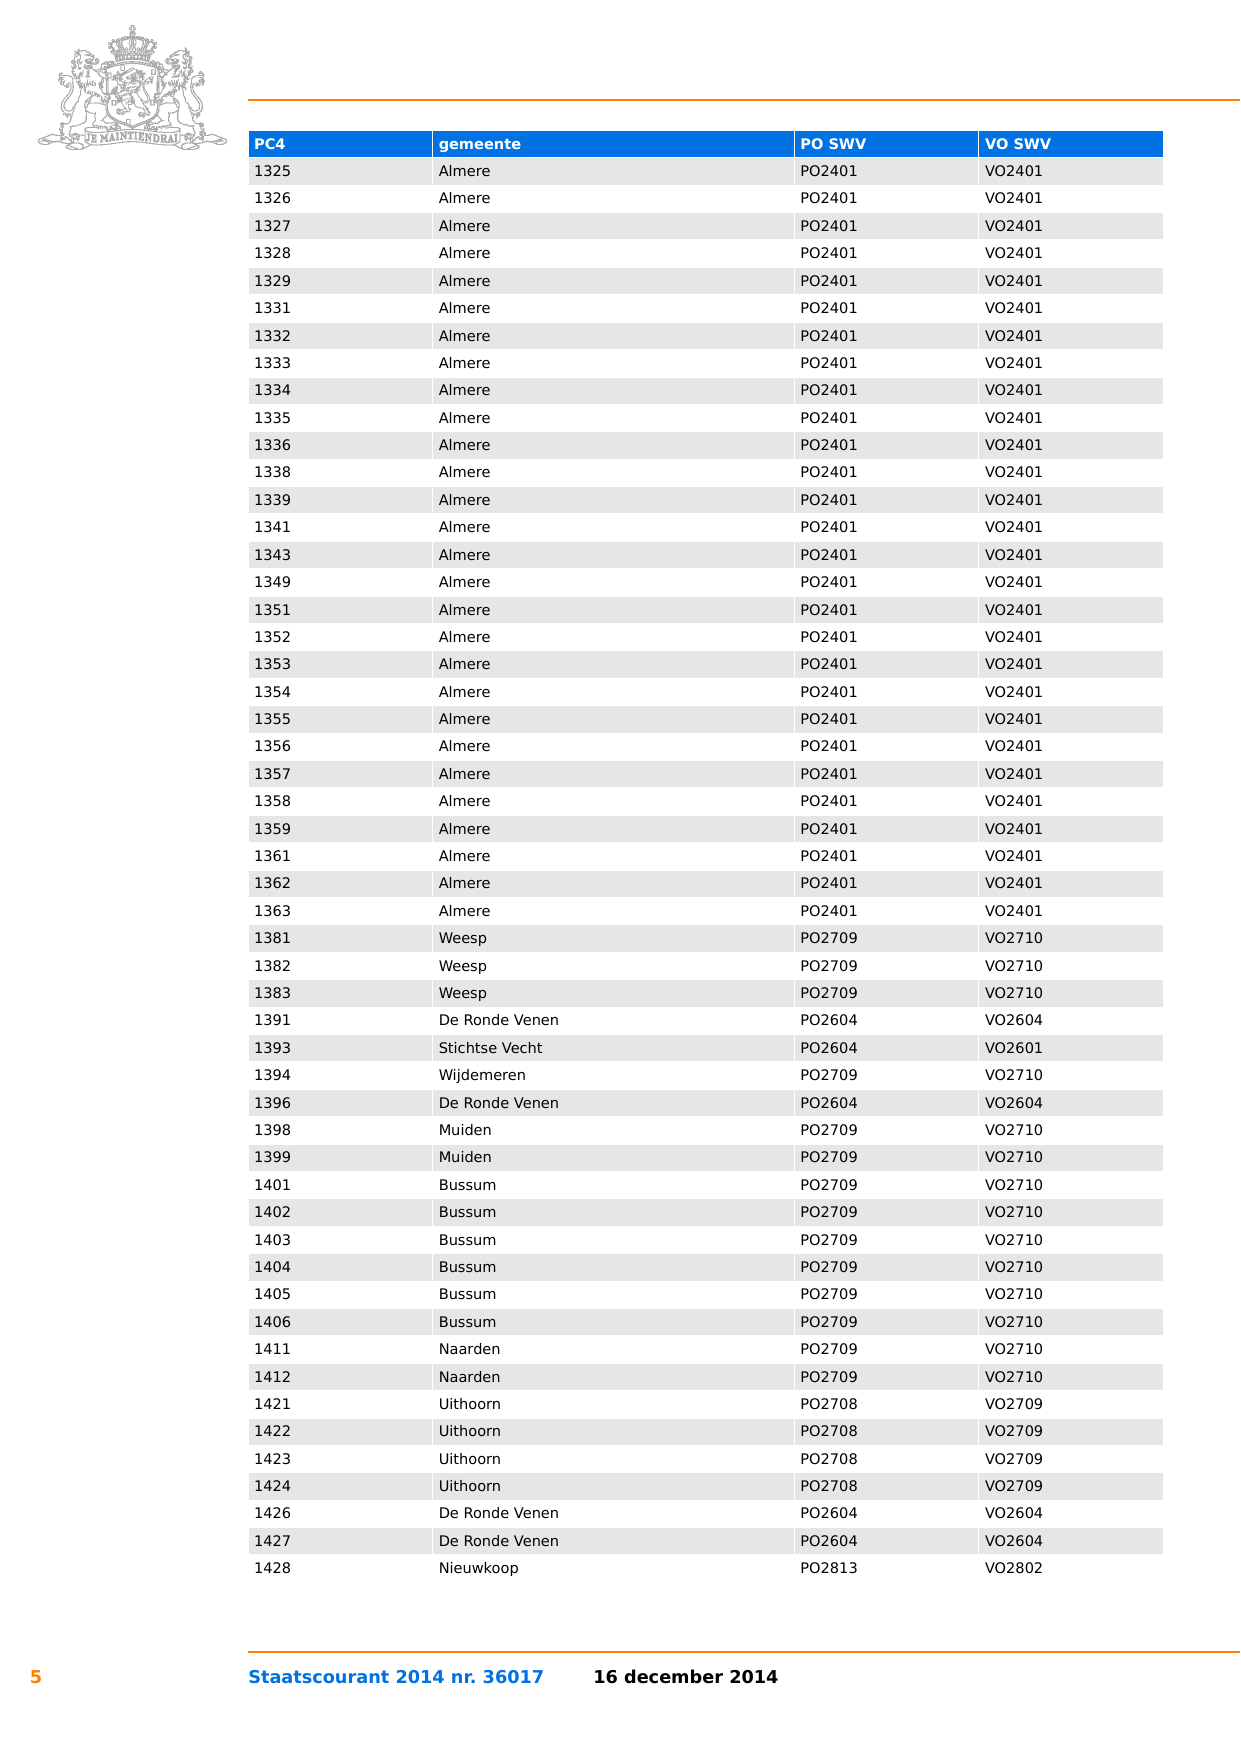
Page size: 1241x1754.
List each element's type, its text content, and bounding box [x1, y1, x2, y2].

table_cell De Ronde Venen [433, 1090, 794, 1116]
table_cell VO2710 [979, 1336, 1163, 1363]
table_cell 1326 [249, 186, 432, 212]
table_cell 1381 [249, 925, 432, 952]
table_cell 1329 [249, 268, 432, 294]
table_cell VO2710 [979, 1254, 1163, 1281]
table_cell VO2604 [979, 1501, 1163, 1527]
table_cell 1334 [249, 378, 432, 404]
table_cell Bussum [433, 1309, 794, 1335]
table_cell Muiden [433, 1145, 794, 1171]
table_cell VO2401 [979, 569, 1163, 596]
table_cell 1391 [249, 1008, 432, 1034]
table_cell 1424 [249, 1473, 432, 1500]
table_cell VO2401 [979, 350, 1163, 376]
table_cell PO2401 [795, 213, 978, 239]
table_cell 1325 [249, 158, 432, 185]
table_cell PO2709 [795, 1227, 978, 1253]
table_cell VO2401 [979, 241, 1163, 267]
table_cell Almere [433, 761, 794, 787]
table_cell Almere [433, 268, 794, 294]
table_cell Almere [433, 378, 794, 404]
table_cell 1402 [249, 1199, 432, 1226]
table_cell 1398 [249, 1117, 432, 1143]
table_cell VO2401 [979, 186, 1163, 212]
table_cell PO2401 [795, 898, 978, 924]
table_cell PO2708 [795, 1446, 978, 1472]
table_cell 1383 [249, 980, 432, 1007]
table_cell Almere [433, 241, 794, 267]
table_cell 1428 [249, 1556, 432, 1582]
table_cell Almere [433, 460, 794, 486]
table_cell PO2401 [795, 268, 978, 294]
table_cell PO2604 [795, 1528, 978, 1554]
table_cell VO2710 [979, 980, 1163, 1007]
table_cell 1403 [249, 1227, 432, 1253]
table_cell Weesp [433, 953, 794, 979]
table_cell Wijdemeren [433, 1063, 794, 1089]
table_cell Almere [433, 295, 794, 322]
table_cell PO2401 [795, 241, 978, 267]
table_cell VO2401 [979, 679, 1163, 705]
table_cell 1341 [249, 515, 432, 541]
table_cell 1339 [249, 487, 432, 513]
table_cell Almere [433, 487, 794, 513]
table_cell PO2401 [795, 679, 978, 705]
table_cell De Ronde Venen [433, 1501, 794, 1527]
table_cell 1362 [249, 871, 432, 897]
table_cell 1406 [249, 1309, 432, 1335]
table_cell VO2710 [979, 925, 1163, 952]
table_cell PO2709 [795, 1063, 978, 1089]
table_cell 1349 [249, 569, 432, 596]
table_cell 1421 [249, 1391, 432, 1417]
table_cell PO2401 [795, 432, 978, 459]
table_cell PO2401 [795, 624, 978, 650]
table_cell Almere [433, 186, 794, 212]
picture [38, 25, 227, 150]
table_cell PO2709 [795, 1282, 978, 1308]
table_cell VO2401 [979, 597, 1163, 623]
table_cell 1354 [249, 679, 432, 705]
table_cell 1352 [249, 624, 432, 650]
table_cell Almere [433, 789, 794, 815]
table_cell PO2401 [795, 405, 978, 431]
table_cell PO2401 [795, 460, 978, 486]
table_cell VO2710 [979, 1063, 1163, 1089]
table_cell 1423 [249, 1446, 432, 1472]
table_cell PO2709 [795, 1145, 978, 1171]
table_cell PO2401 [795, 158, 978, 185]
table_cell Bussum [433, 1199, 794, 1226]
table_cell 1351 [249, 597, 432, 623]
table_cell PO2401 [795, 378, 978, 404]
table_cell VO2401 [979, 761, 1163, 787]
table_cell VO2401 [979, 378, 1163, 404]
table_cell 1405 [249, 1282, 432, 1308]
table_cell PO2604 [795, 1501, 978, 1527]
table_cell Almere [433, 542, 794, 568]
table_cell VO2710 [979, 1145, 1163, 1171]
table_cell PO2401 [795, 871, 978, 897]
table_cell VO2401 [979, 323, 1163, 349]
table_cell Almere [433, 843, 794, 869]
table_cell Almere [433, 816, 794, 842]
table_cell PO2401 [795, 761, 978, 787]
table_cell De Ronde Venen [433, 1528, 794, 1554]
table_cell PO2401 [795, 323, 978, 349]
table_cell PO2401 [795, 542, 978, 568]
table_cell PO2401 [795, 651, 978, 678]
table_cell VO2401 [979, 624, 1163, 650]
table_cell 1343 [249, 542, 432, 568]
table_cell Almere [433, 898, 794, 924]
table_cell Uithoorn [433, 1391, 794, 1417]
table_cell VO2401 [979, 651, 1163, 678]
table_cell 1404 [249, 1254, 432, 1281]
table_cell PO2709 [795, 1364, 978, 1390]
table_cell PO2401 [795, 515, 978, 541]
table_cell Almere [433, 871, 794, 897]
table_cell Bussum [433, 1227, 794, 1253]
table_cell Bussum [433, 1282, 794, 1308]
table_cell VO2709 [979, 1446, 1163, 1472]
table_cell VO2710 [979, 953, 1163, 979]
table_cell 1422 [249, 1419, 432, 1445]
table_cell 1353 [249, 651, 432, 678]
table_cell PO2401 [795, 295, 978, 322]
table_cell VO2401 [979, 542, 1163, 568]
table_header PO SWV [795, 131, 978, 157]
table_cell VO2710 [979, 1117, 1163, 1143]
table_cell VO2401 [979, 816, 1163, 842]
table_cell VO2709 [979, 1391, 1163, 1417]
table_cell 1357 [249, 761, 432, 787]
table_cell Weesp [433, 925, 794, 952]
table_cell VO2709 [979, 1473, 1163, 1500]
table_cell Uithoorn [433, 1419, 794, 1445]
table_cell Almere [433, 213, 794, 239]
table_cell Almere [433, 624, 794, 650]
table_cell PO2708 [795, 1419, 978, 1445]
table_cell 1335 [249, 405, 432, 431]
table_cell Uithoorn [433, 1446, 794, 1472]
table_cell 1382 [249, 953, 432, 979]
table_cell Almere [433, 515, 794, 541]
table_cell VO2710 [979, 1227, 1163, 1253]
table_cell Bussum [433, 1254, 794, 1281]
table_cell VO2401 [979, 898, 1163, 924]
table_cell PO2709 [795, 1336, 978, 1363]
table_cell 1363 [249, 898, 432, 924]
table_cell VO2710 [979, 1172, 1163, 1198]
table_cell PO2401 [795, 186, 978, 212]
table_cell Weesp [433, 980, 794, 1007]
table_cell Almere [433, 706, 794, 733]
table_cell Almere [433, 651, 794, 678]
table_cell 1393 [249, 1035, 432, 1061]
table_cell VO2604 [979, 1528, 1163, 1554]
table_cell Naarden [433, 1364, 794, 1390]
table_cell 1332 [249, 323, 432, 349]
table_cell VO2604 [979, 1008, 1163, 1034]
table_cell PO2401 [795, 706, 978, 733]
table_cell 1333 [249, 350, 432, 376]
table_cell 1427 [249, 1528, 432, 1554]
table_cell VO2401 [979, 487, 1163, 513]
table_cell PO2709 [795, 925, 978, 952]
table_cell VO2710 [979, 1364, 1163, 1390]
table_cell 1356 [249, 734, 432, 760]
table_cell PO2401 [795, 350, 978, 376]
table_cell VO2401 [979, 515, 1163, 541]
table_cell De Ronde Venen [433, 1008, 794, 1034]
table_cell VO2710 [979, 1282, 1163, 1308]
table_cell 1394 [249, 1063, 432, 1089]
table_cell 1426 [249, 1501, 432, 1527]
table_cell Naarden [433, 1336, 794, 1363]
table_cell 1331 [249, 295, 432, 322]
table_cell VO2709 [979, 1419, 1163, 1445]
table_cell PO2604 [795, 1035, 978, 1061]
table_cell PO2709 [795, 1172, 978, 1198]
table_cell PO2709 [795, 980, 978, 1007]
table_header VO SWV [979, 131, 1163, 157]
table_cell VO2401 [979, 295, 1163, 322]
table_cell 1412 [249, 1364, 432, 1390]
table_cell Uithoorn [433, 1473, 794, 1500]
table_cell 1411 [249, 1336, 432, 1363]
table_cell VO2401 [979, 871, 1163, 897]
table_cell Almere [433, 323, 794, 349]
table_cell Almere [433, 158, 794, 185]
table_cell VO2401 [979, 405, 1163, 431]
table_cell 1361 [249, 843, 432, 869]
table_cell Almere [433, 569, 794, 596]
table_cell 1355 [249, 706, 432, 733]
table_cell PO2401 [795, 789, 978, 815]
table_cell VO2710 [979, 1309, 1163, 1335]
table_cell VO2401 [979, 432, 1163, 459]
table_cell Muiden [433, 1117, 794, 1143]
table_cell PO2401 [795, 843, 978, 869]
table_cell Almere [433, 405, 794, 431]
table_cell VO2710 [979, 1199, 1163, 1226]
table_cell Almere [433, 597, 794, 623]
table_cell Bussum [433, 1172, 794, 1198]
table_cell PO2401 [795, 569, 978, 596]
table_cell PO2709 [795, 1309, 978, 1335]
table_cell PO2604 [795, 1008, 978, 1034]
table_cell Stichtse Vecht [433, 1035, 794, 1061]
table_cell PO2709 [795, 953, 978, 979]
table_cell 1327 [249, 213, 432, 239]
table_cell 1399 [249, 1145, 432, 1171]
table_cell VO2601 [979, 1035, 1163, 1061]
table_cell Almere [433, 679, 794, 705]
table_cell VO2401 [979, 706, 1163, 733]
table_cell VO2401 [979, 843, 1163, 869]
table_cell Almere [433, 734, 794, 760]
table_cell 1359 [249, 816, 432, 842]
table_cell 1338 [249, 460, 432, 486]
table_cell VO2401 [979, 158, 1163, 185]
table_cell VO2604 [979, 1090, 1163, 1116]
table_cell PO2604 [795, 1090, 978, 1116]
table_cell VO2802 [979, 1556, 1163, 1582]
table_cell 1336 [249, 432, 432, 459]
table_cell 1358 [249, 789, 432, 815]
table_cell PO2401 [795, 597, 978, 623]
table_cell PO2401 [795, 816, 978, 842]
table_cell PO2708 [795, 1473, 978, 1500]
table_header gemeente [433, 131, 794, 157]
table_cell Almere [433, 432, 794, 459]
table_cell 1328 [249, 241, 432, 267]
table_cell PO2401 [795, 734, 978, 760]
table_cell PO2813 [795, 1556, 978, 1582]
table_cell 1396 [249, 1090, 432, 1116]
table_header PC4 [249, 131, 432, 157]
table_cell PO2708 [795, 1391, 978, 1417]
table_cell Nieuwkoop [433, 1556, 794, 1582]
table_cell VO2401 [979, 789, 1163, 815]
table_cell PO2709 [795, 1254, 978, 1281]
table_cell VO2401 [979, 213, 1163, 239]
table_cell PO2401 [795, 487, 978, 513]
table_cell PO2709 [795, 1199, 978, 1226]
table_cell Almere [433, 350, 794, 376]
table_cell VO2401 [979, 460, 1163, 486]
table_cell 1401 [249, 1172, 432, 1198]
table_cell PO2709 [795, 1117, 978, 1143]
table_cell VO2401 [979, 268, 1163, 294]
table_cell VO2401 [979, 734, 1163, 760]
